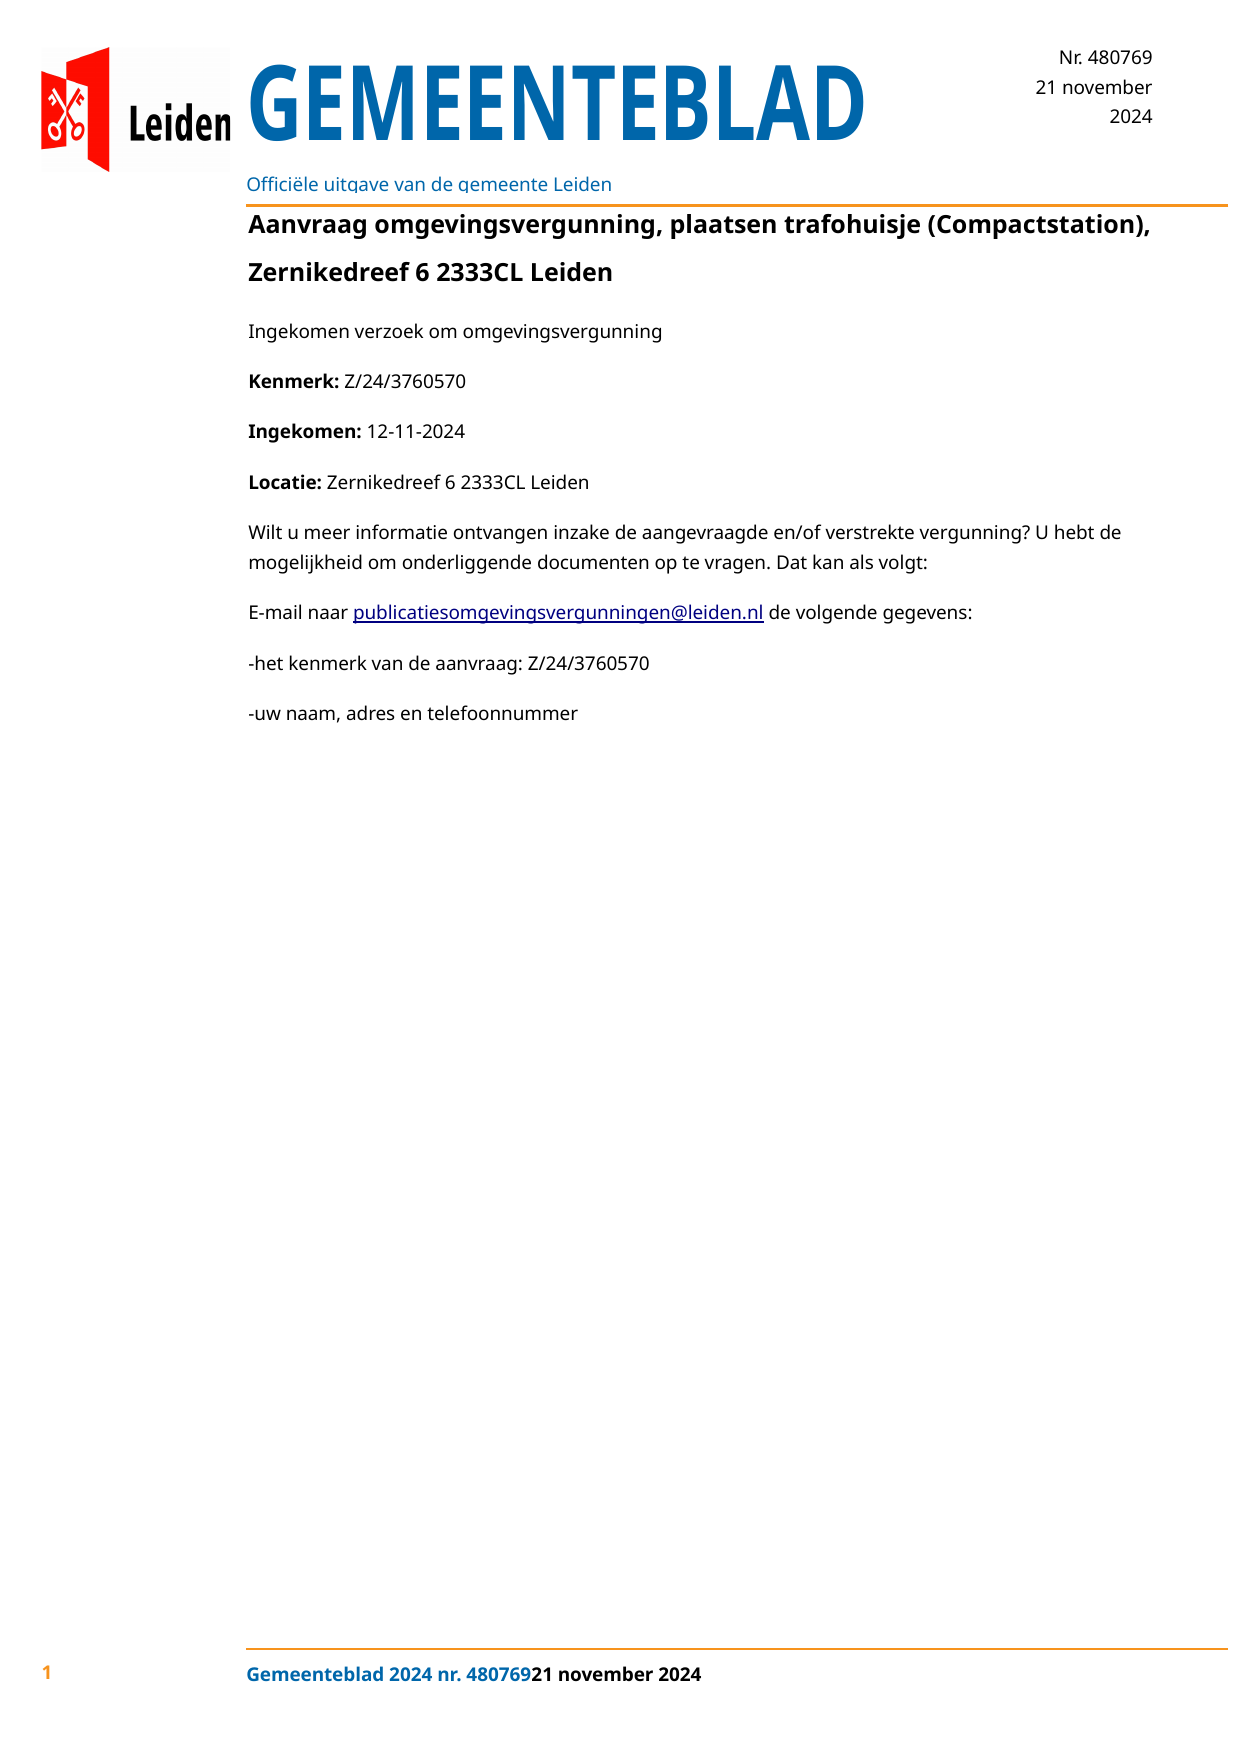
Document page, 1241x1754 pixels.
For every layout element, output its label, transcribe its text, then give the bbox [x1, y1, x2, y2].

text -uw naam, adres en telefoonnummer [248, 700, 1152, 726]
text Ingekomen: 12-11-2024 [248, 419, 1152, 444]
text Kenmerk: Z/24/3760570 [248, 368, 1152, 394]
picture [41, 47, 231, 172]
text Ingekomen verzoek om omgevingsvergunning [248, 318, 1152, 344]
text Locatie: Zernikedreef 6 2333CL Leiden [248, 469, 1152, 495]
text E-mail naar publicatiesomgevingsvergunningen@leiden.nl de volgende gegevens: [248, 599, 1152, 625]
text Aanvraag omgevingsvergunning, plaatsen trafohuisje (Compactstation), Zernikedreef 6 2333CL Leiden [248, 207, 1152, 288]
text -het kenmerk van de aanvraag: Z/24/3760570 [248, 650, 1152, 676]
text Wilt u meer informatie ontvangen inzake de aangevraagde en/of verstrekte vergunning? U hebt de mogelijkheid om onderliggende documenten op te vragen. Dat kan als volgt: [248, 519, 1152, 575]
